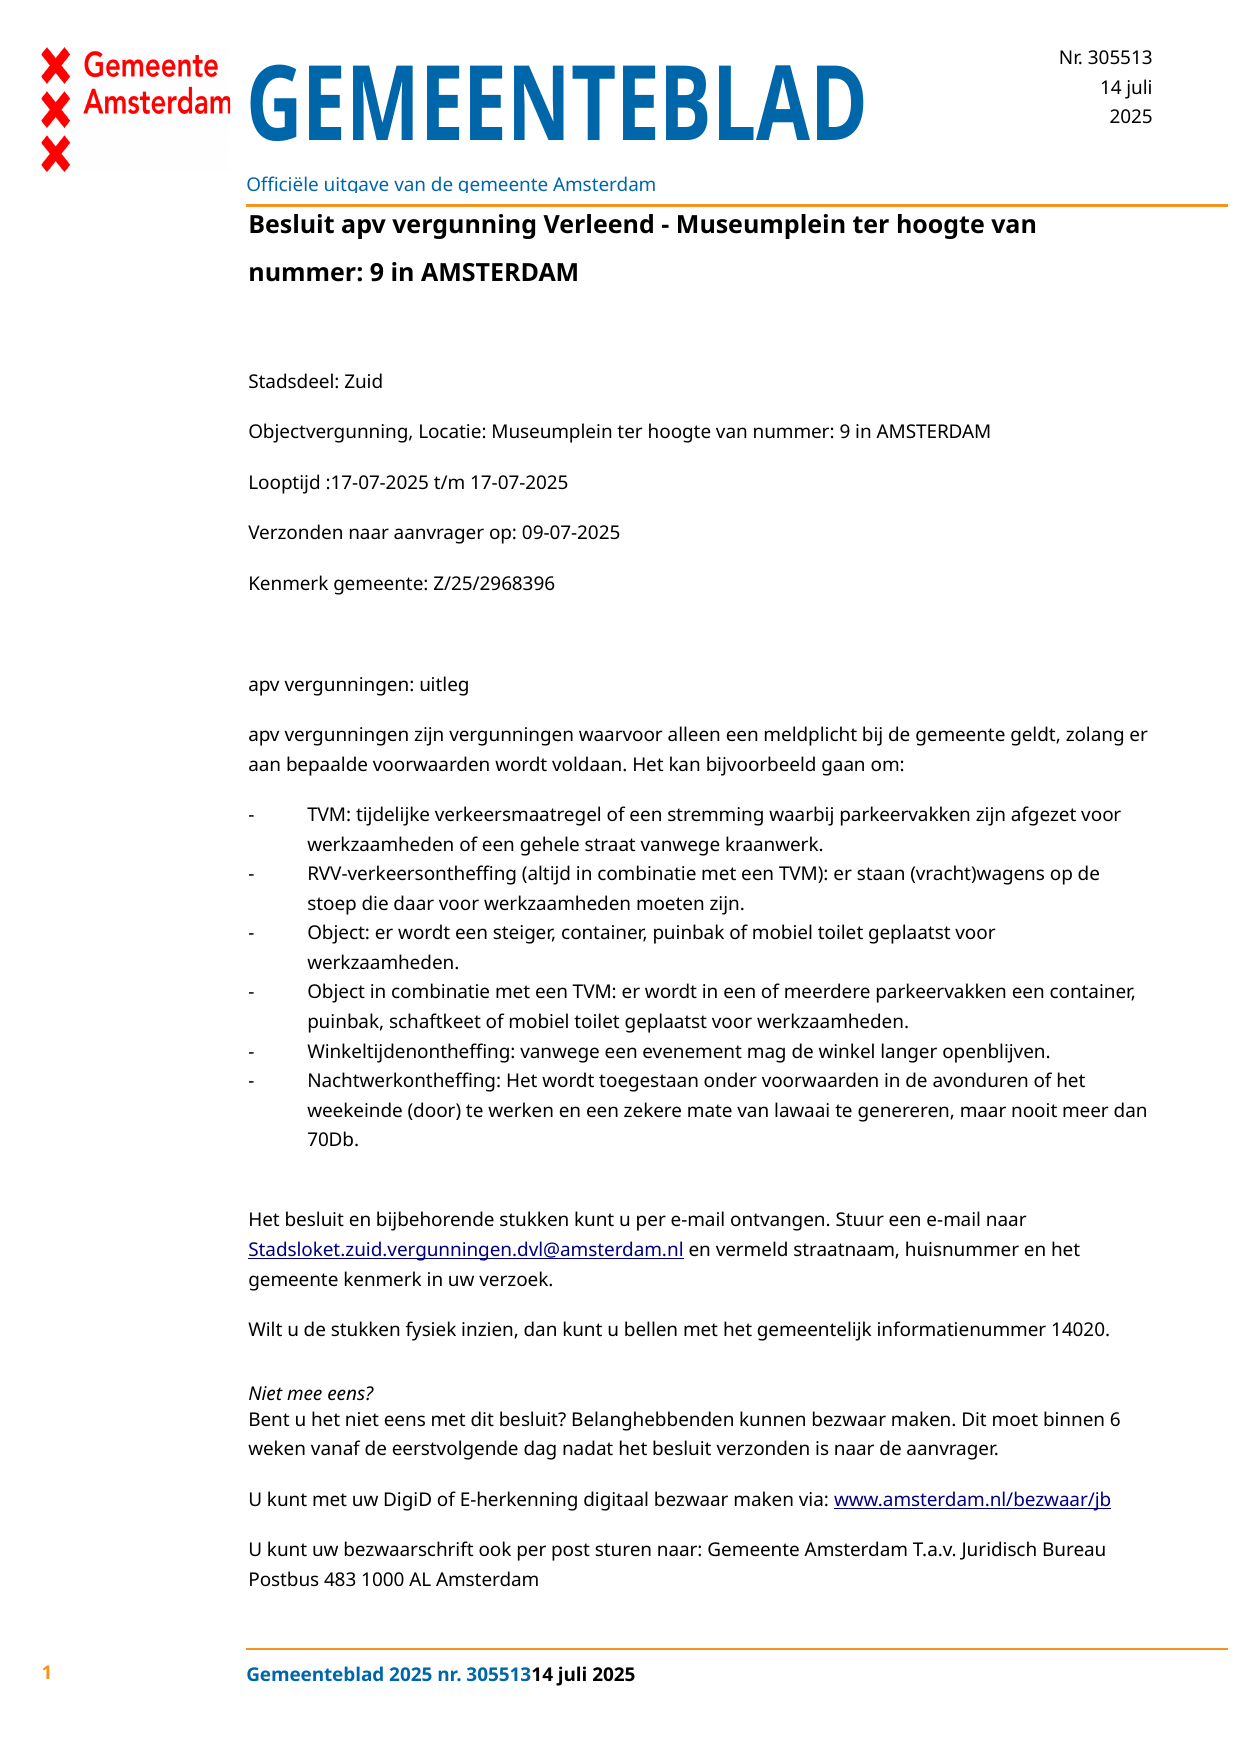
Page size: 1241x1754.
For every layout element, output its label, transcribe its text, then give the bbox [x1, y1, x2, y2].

text Looptijd :17-07-2025 t/m 17-07-2025 [248, 469, 1152, 495]
list Object in combinatie met een TVM: er wordt in een of meerdere parkeervakken een container, puinbak, schaftkeet of mobiel toilet geplaatst voor werkzaamheden. [248, 979, 1152, 1034]
text apv vergunningen zijn vergunningen waarvoor alleen een meldplicht bij de gemeente geldt, zolang er aan bepaalde voorwaarden wordt voldaan. Het kan bijvoorbeeld gaan om: [248, 721, 1152, 777]
text Het besluit en bijbehorende stukken kunt u per e-mail ontvangen. Stuur een e-mail naar Stadsloket.zuid.vergunningen.dvl@amsterdam.nl en vermeld straatnaam, huisnummer en het gemeente kenmerk in uw verzoek. [248, 1207, 1152, 1292]
text Objectvergunning, Locatie: Museumplein ter hoogte van nummer: 9 in AMSTERDAM [248, 419, 1152, 444]
text Wilt u de stukken fysiek inzien, dan kunt u bellen met het gemeentelijk informatienummer 14020. [248, 1316, 1152, 1342]
text U kunt uw bezwaarschrift ook per post sturen naar: Gemeente Amsterdam T.a.v. Juridisch Bureau Postbus 483 1000 AL Amsterdam [248, 1536, 1152, 1592]
text Verzonden naar aanvrager op: 09-07-2025 [248, 519, 1152, 545]
list Nachtwerkontheffing: Het wordt toegestaan onder voorwaarden in de avonduren of het weekeinde (door) te werken en een zekere mate van lawaai te genereren, maar nooit meer dan 70Db. [248, 1067, 1152, 1152]
list Winkeltijdenontheffing: vanwege een evenement mag de winkel langer openblijven. [248, 1038, 1152, 1064]
text Bent u het niet eens met dit besluit? Belanghebbenden kunnen bezwaar maken. Dit moet binnen 6 weken vanaf de eerstvolgende dag nadat het besluit verzonden is naar de aanvrager. [248, 1406, 1152, 1461]
text Besluit apv vergunning Verleend - Museumplein ter hoogte van nummer: 9 in AMSTERDAM [248, 207, 1152, 288]
list RVV-verkeersontheffing (altijd in combinatie met een TVM): er staan (vracht)wagens op de stoep die daar voor werkzaamheden moeten zijn. [248, 860, 1152, 916]
text U kunt met uw DigiD of E-herkenning digitaal bezwaar maken via: www.amsterdam.nl/bezwaar/jb [248, 1486, 1152, 1512]
picture [41, 47, 231, 172]
text Stadsdeel: Zuid [248, 368, 1152, 394]
text Kenmerk gemeente: Z/25/2968396 [248, 570, 1152, 596]
list TVM: tijdelijke verkeersmaatregel of een stremming waarbij parkeervakken zijn afgezet voor werkzaamheden of een gehele straat vanwege kraanwerk. [248, 801, 1152, 857]
text Niet mee eens? [248, 1380, 1152, 1406]
list Object: er wordt een steiger, container, puinbak of mobiel toilet geplaatst voor werkzaamheden. [248, 919, 1152, 975]
text apv vergunningen: uitleg [248, 671, 1152, 697]
